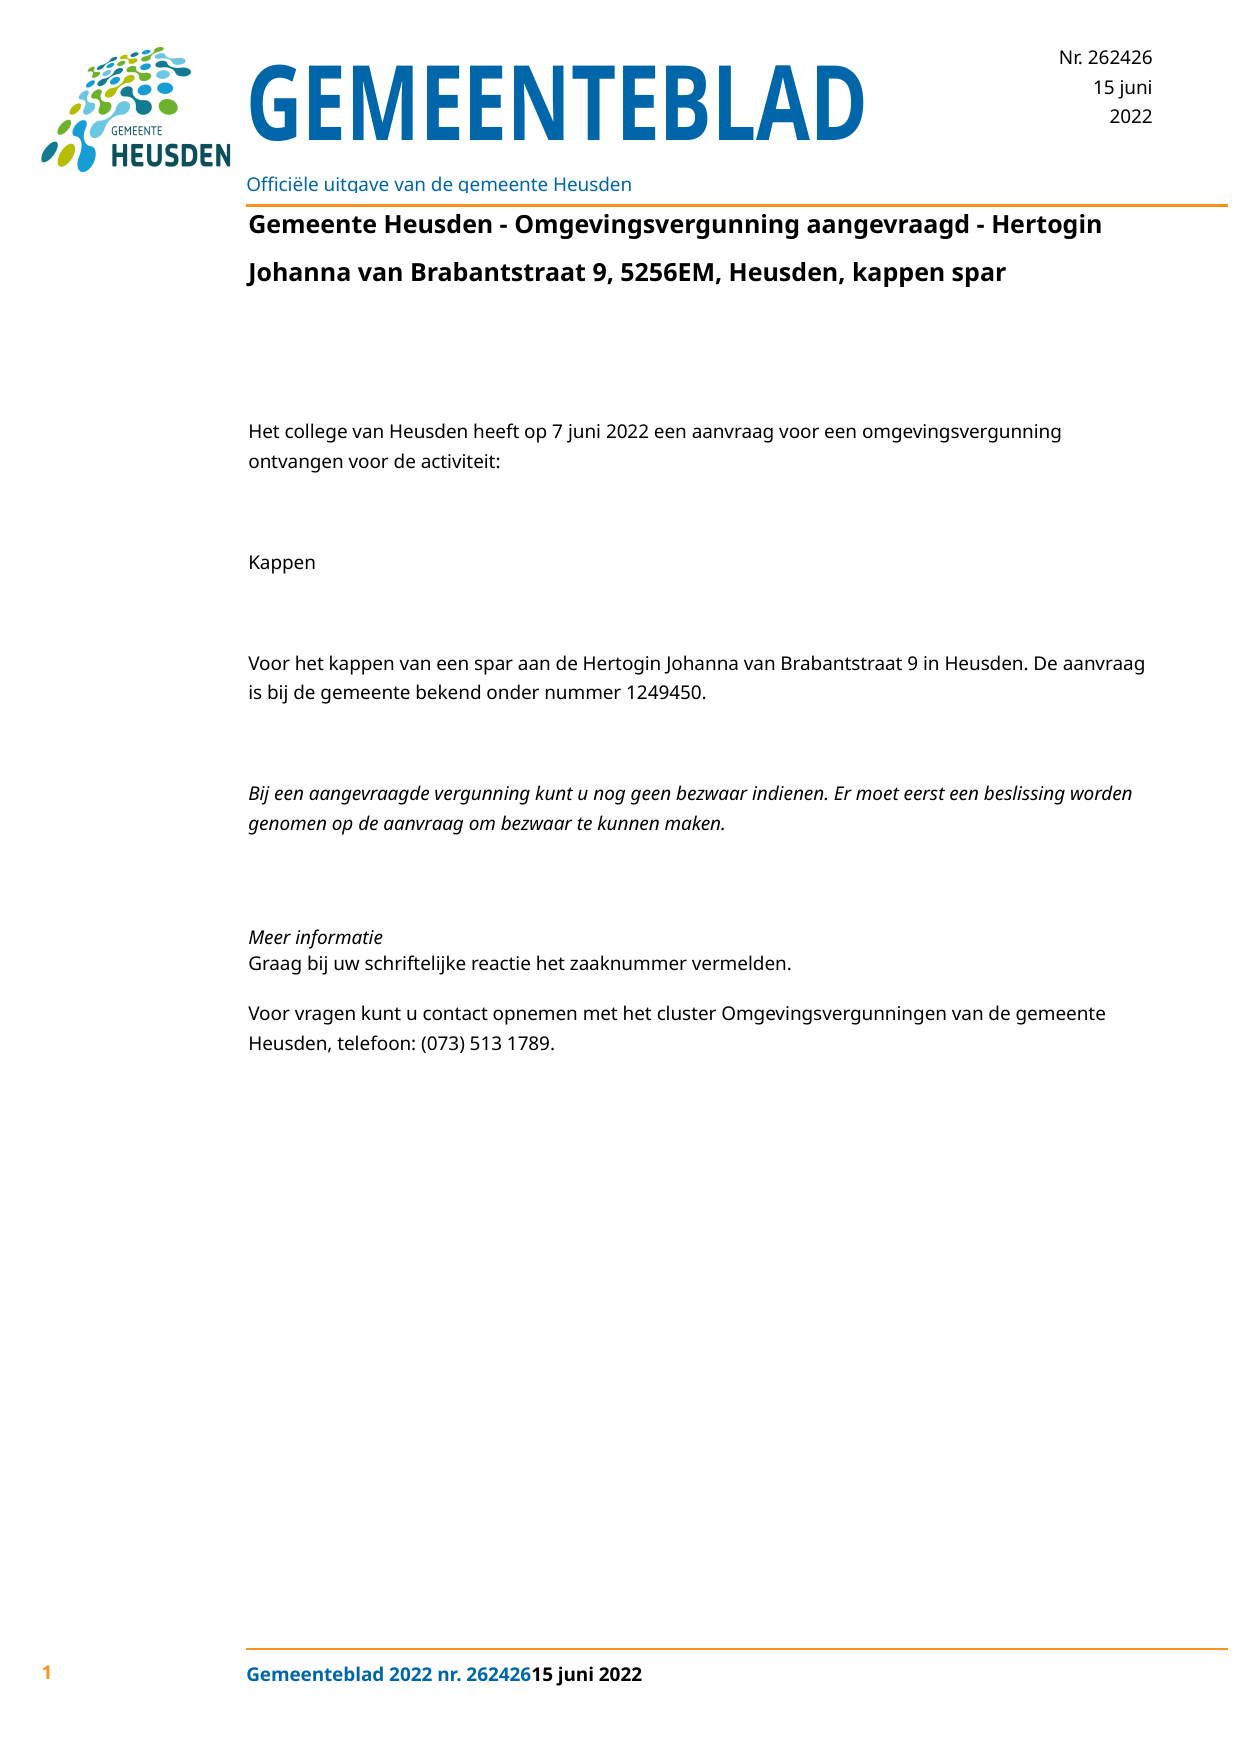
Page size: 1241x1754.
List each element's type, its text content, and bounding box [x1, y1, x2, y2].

picture [41, 47, 231, 172]
text Het college van Heusden heeft op 7 juni 2022 een aanvraag voor een omgevingsvergunning ontvangen voor de activiteit: [248, 419, 1152, 474]
text Meer informatie [248, 924, 1152, 950]
text Bij een aangevraagde vergunning kunt u nog geen bezwaar indienen. Er moet eerst een beslissing worden genomen op de aanvraag om bezwaar te kunnen maken. [248, 780, 1152, 836]
text Gemeente Heusden - Omgevingsvergunning aangevraagd - Hertogin Johanna van Brabantstraat 9, 5256EM, Heusden, kappen spar [248, 207, 1152, 288]
text Voor het kappen van een spar aan de Hertogin Johanna van Brabantstraat 9 in Heusden. De aanvraag is bij de gemeente bekend onder nummer 1249450. [248, 650, 1152, 705]
text Kappen [248, 549, 1152, 575]
text Graag bij uw schriftelijke reactie het zaaknummer vermelden. [248, 950, 1152, 976]
text Voor vragen kunt u contact opnemen met het cluster Omgevingsvergunningen van de gemeente Heusden, telefoon: (073) 513 1789. [248, 1001, 1152, 1056]
